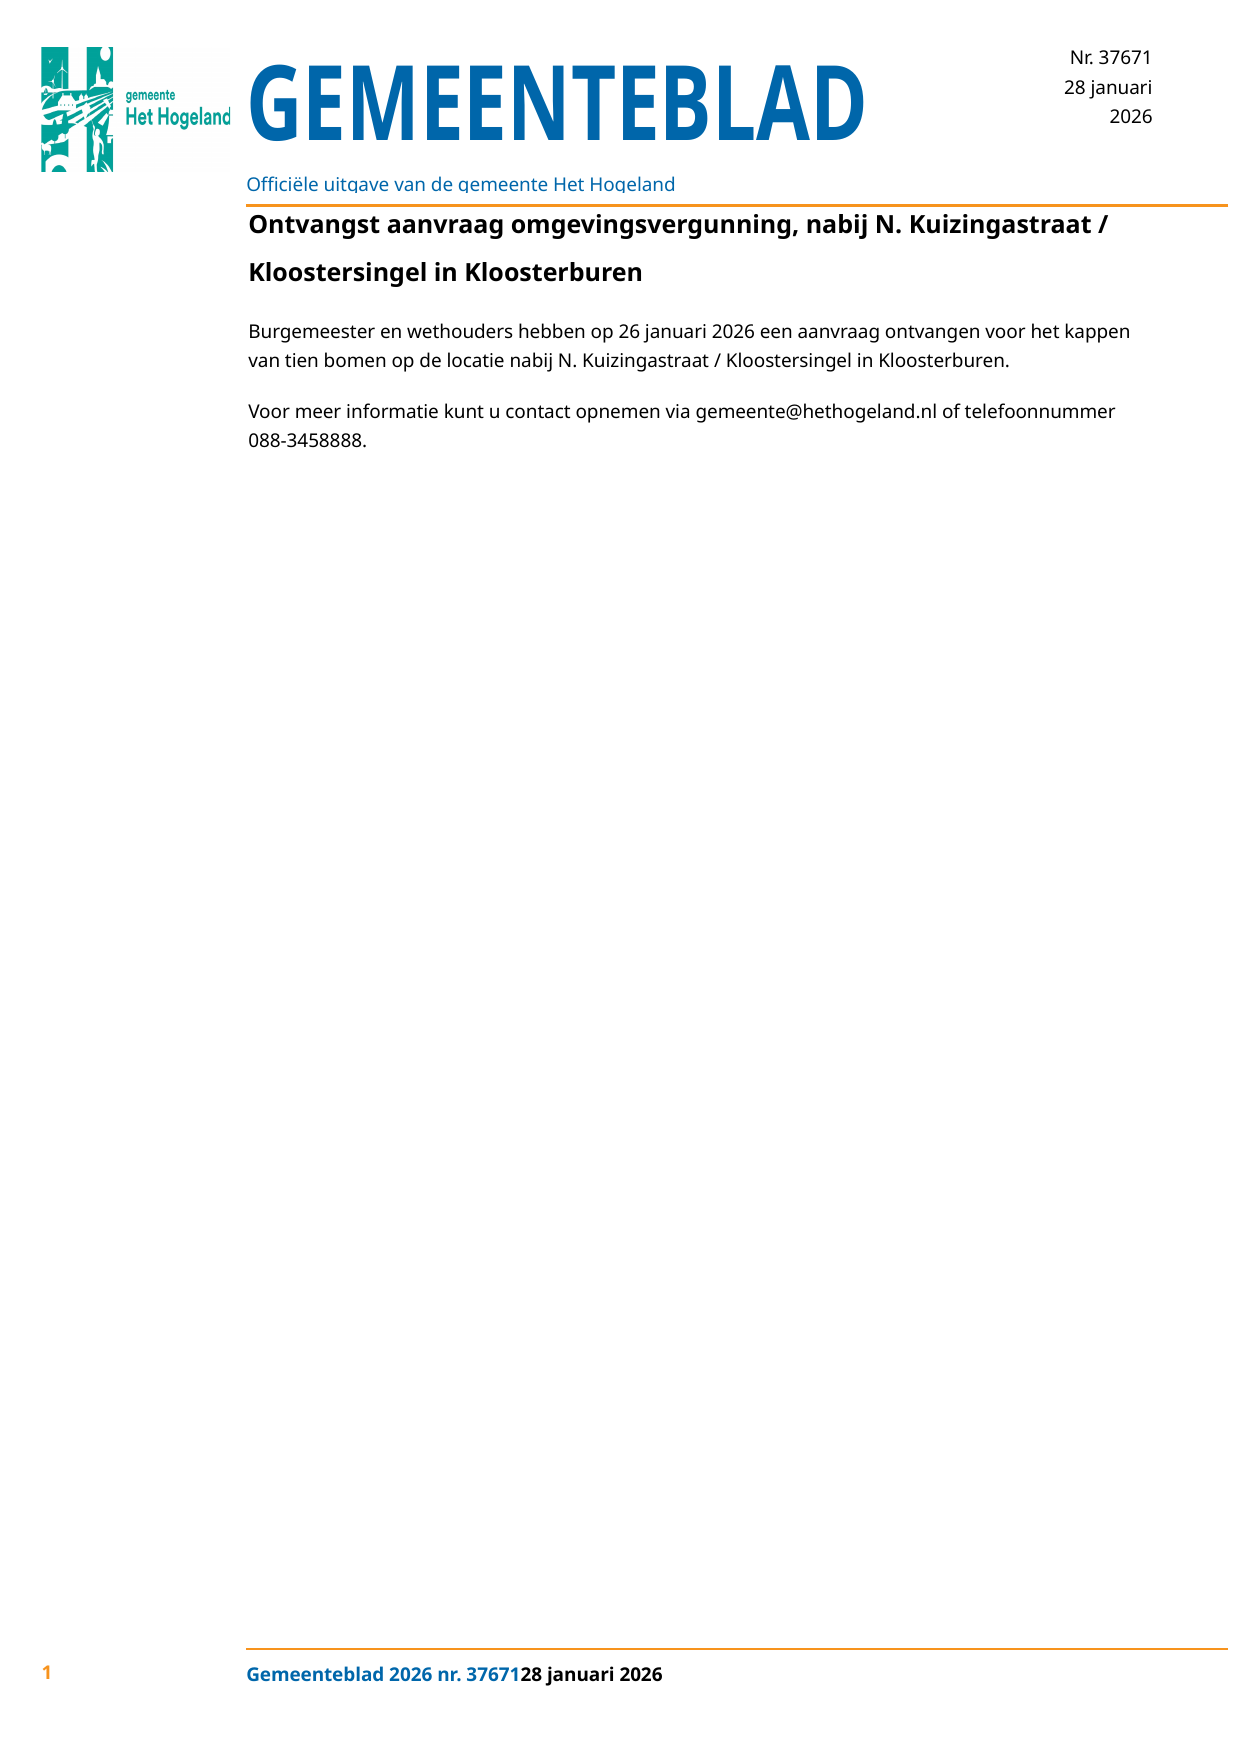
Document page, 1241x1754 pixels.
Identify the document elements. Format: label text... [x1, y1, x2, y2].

text Burgemeester en wethouders hebben op 26 januari 2026 een aanvraag ontvangen voor het kappen van tien bomen op de locatie nabij N. Kuizingastraat / Kloostersingel in Kloosterburen. [248, 318, 1152, 373]
text Voor meer informatie kunt u contact opnemen via gemeente@hethogeland.nl of telefoonnummer 088-3458888. [248, 398, 1152, 453]
text Ontvangst aanvraag omgevingsvergunning, nabij N. Kuizingastraat / Kloostersingel in Kloosterburen [248, 207, 1152, 288]
picture [41, 47, 231, 172]
